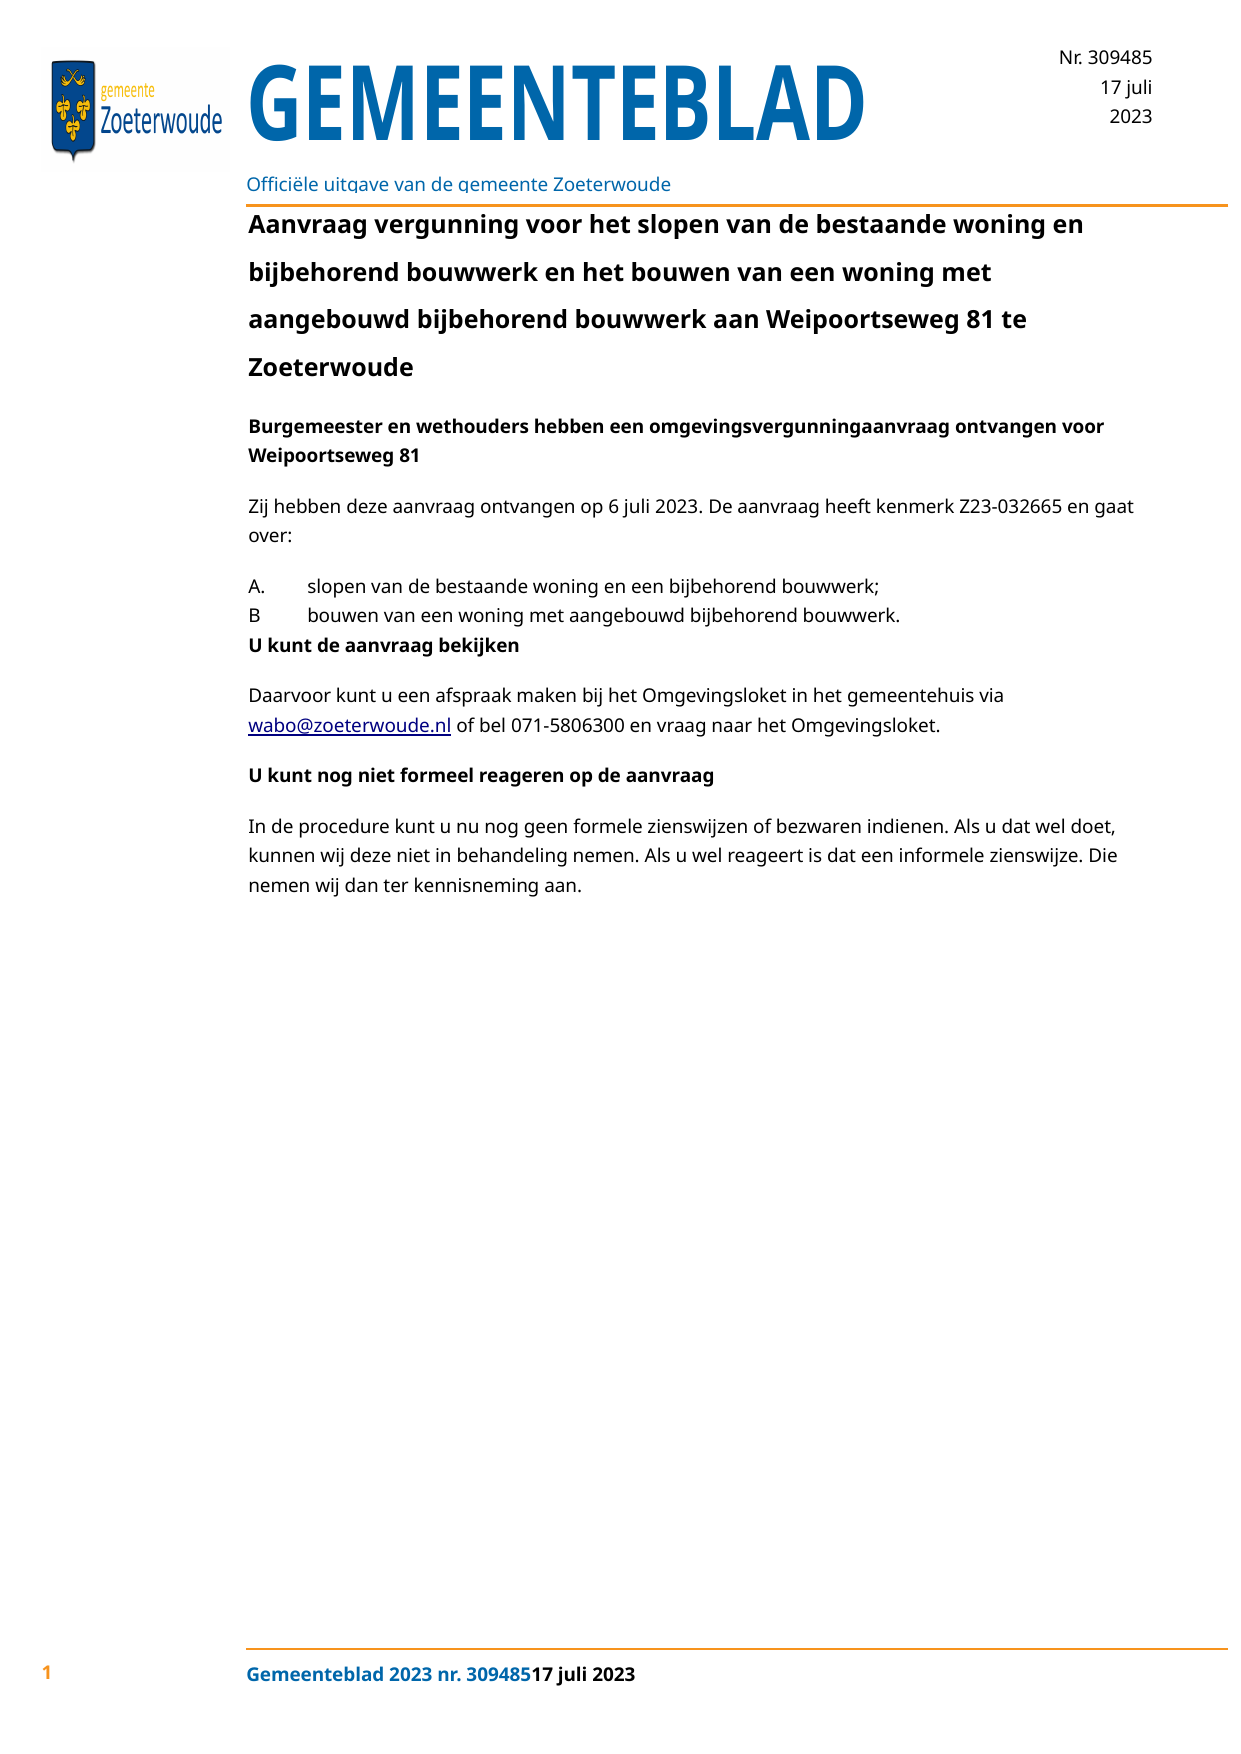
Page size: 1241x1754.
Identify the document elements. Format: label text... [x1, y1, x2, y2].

list bouwen van een woning met aangebouwd bijbehorend bouwwerk. [248, 603, 1152, 628]
text U kunt nog niet formeel reageren op de aanvraag [248, 763, 1152, 788]
text In de procedure kunt u nu nog geen formele zienswijzen of bezwaren indienen. Als u dat wel doet, kunnen wij deze niet in behandeling nemen. Als u wel reageert is dat een informele zienswijze. Die nemen wij dan ter kennisneming aan. [248, 813, 1152, 898]
text Burgemeester en wethouders hebben een omgevingsvergunningaanvraag ontvangen voor Weipoortseweg 81 [248, 413, 1152, 468]
text Zij hebben deze aanvraag ontvangen op 6 juli 2023. De aanvraag heeft kenmerk Z23-032665 en gaat over: [248, 493, 1152, 548]
text Aanvraag vergunning voor het slopen van de bestaande woning en bijbehorend bouwwerk en het bouwen van een woning met aangebouwd bijbehorend bouwwerk aan Weipoortseweg 81 te Zoeterwoude [248, 207, 1152, 384]
text U kunt de aanvraag bekijken [248, 632, 1152, 658]
text Daarvoor kunt u een afspraak maken bij het Omgevingsloket in het gemeentehuis via wabo@zoeterwoude.nl of bel 071-5806300 en vraag naar het Omgevingsloket. [248, 683, 1152, 738]
picture [41, 47, 231, 172]
list slopen van de bestaande woning en een bijbehorend bouwwerk; [248, 573, 1152, 599]
